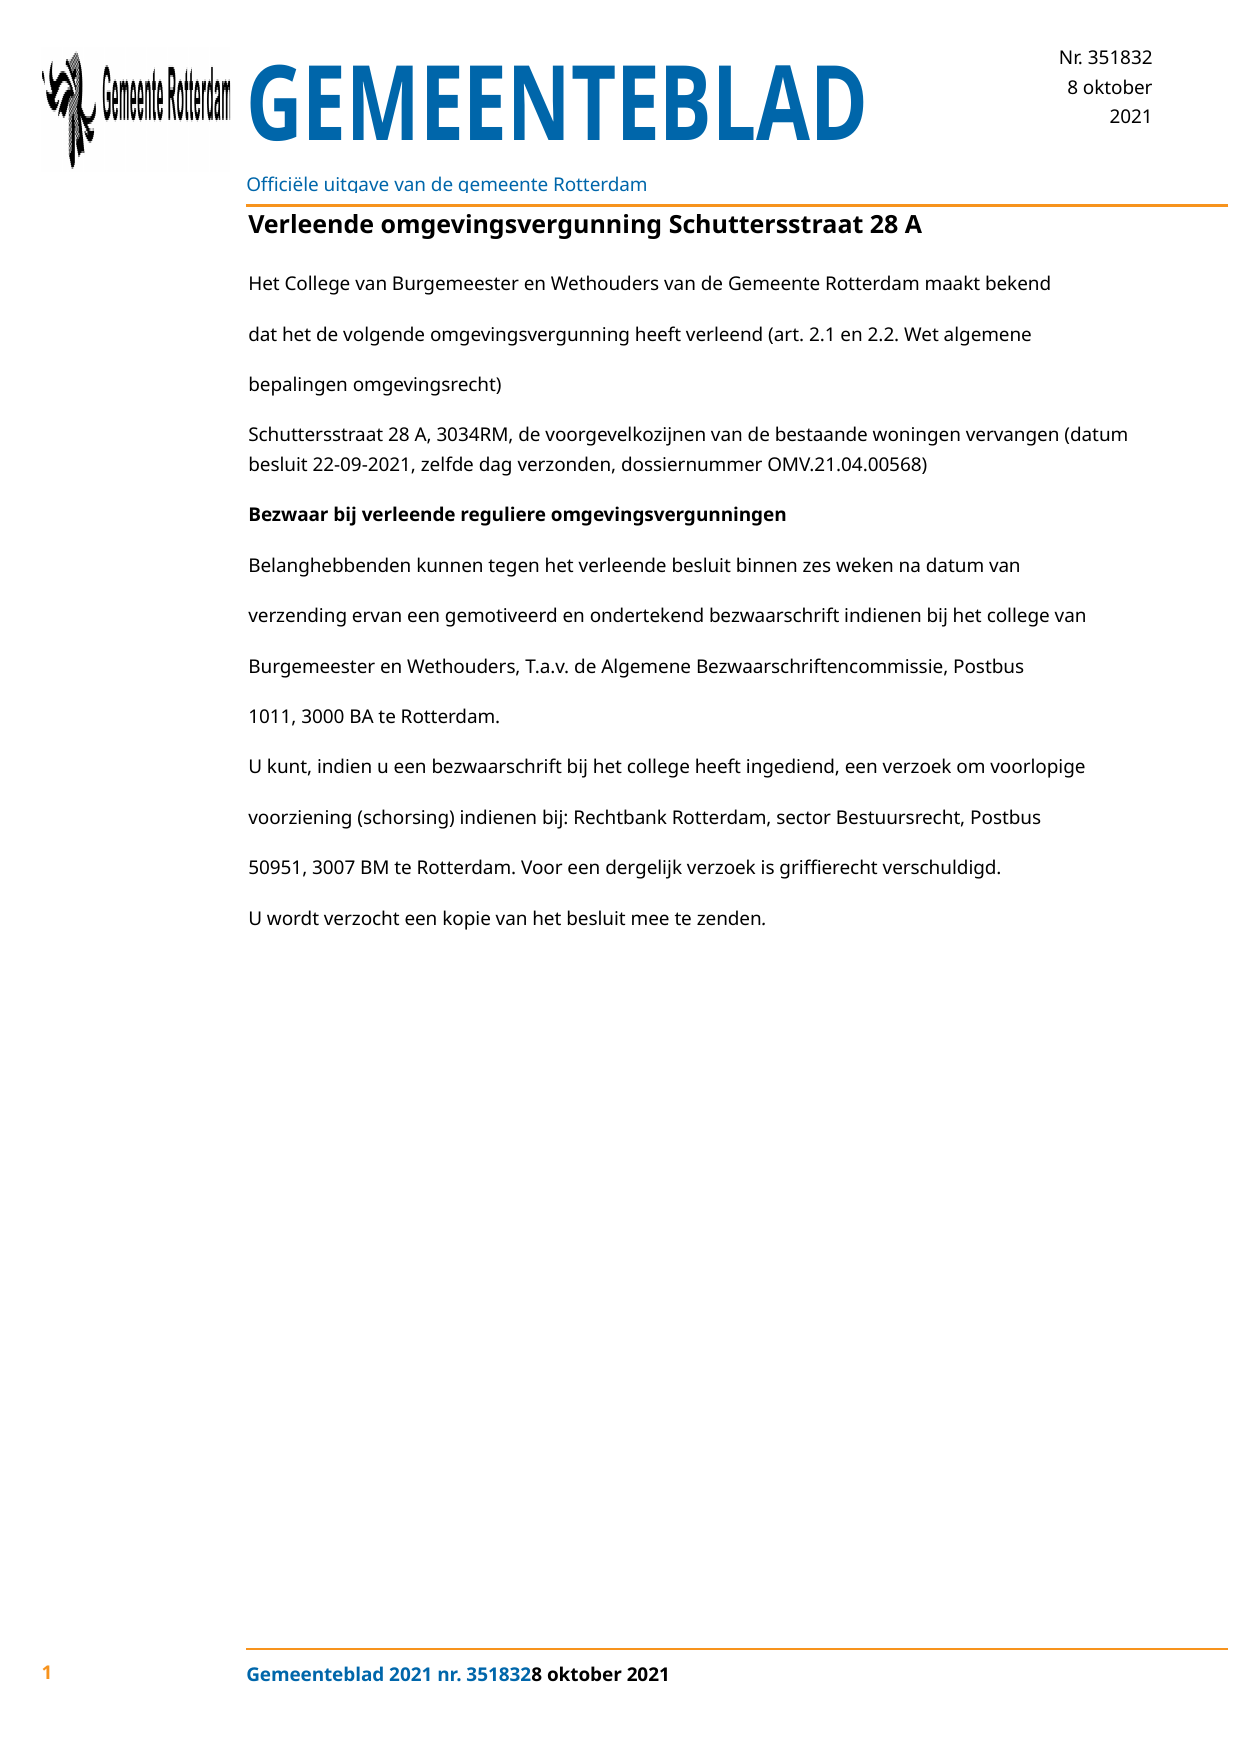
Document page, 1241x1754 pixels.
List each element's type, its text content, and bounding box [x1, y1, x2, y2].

text Het College van Burgemeester en Wethouders van de Gemeente Rotterdam maakt bekend [248, 270, 1152, 296]
text bepalingen omgevingsrecht) [248, 371, 1152, 397]
picture [41, 47, 231, 172]
text U kunt, indien u een bezwaarschrift bij het college heeft ingediend, een verzoek om voorlopige [248, 754, 1152, 779]
text Bezwaar bij verleende reguliere omgevingsvergunningen [248, 502, 1152, 527]
text Burgemeester en Wethouders, T.a.v. de Algemene Bezwaarschriftencommissie, Postbus [248, 653, 1152, 678]
text verzending ervan een gemotiveerd en ondertekend bezwaarschrift indienen bij het college van [248, 602, 1152, 628]
text dat het de volgende omgevingsvergunning heeft verleend (art. 2.1 en 2.2. Wet algemene [248, 321, 1152, 346]
text 50951, 3007 BM te Rotterdam. Voor een dergelijk verzoek is griffierecht verschuldigd. [248, 854, 1152, 880]
text Schuttersstraat 28 A, 3034RM, de voorgevelkozijnen van de bestaande woningen vervangen (datum besluit 22-09-2021, zelfde dag verzonden, dossiernummer OMV.21.04.00568) [248, 422, 1152, 477]
text Belanghebbenden kunnen tegen het verleende besluit binnen zes weken na datum van [248, 552, 1152, 578]
text voorziening (schorsing) indienen bij: Rechtbank Rotterdam, sector Bestuursrecht, Postbus [248, 804, 1152, 830]
text U wordt verzocht een kopie van het besluit mee te zenden. [248, 905, 1152, 931]
text Verleende omgevingsvergunning Schuttersstraat 28 A [248, 207, 1152, 241]
text 1011, 3000 BA te Rotterdam. [248, 703, 1152, 729]
